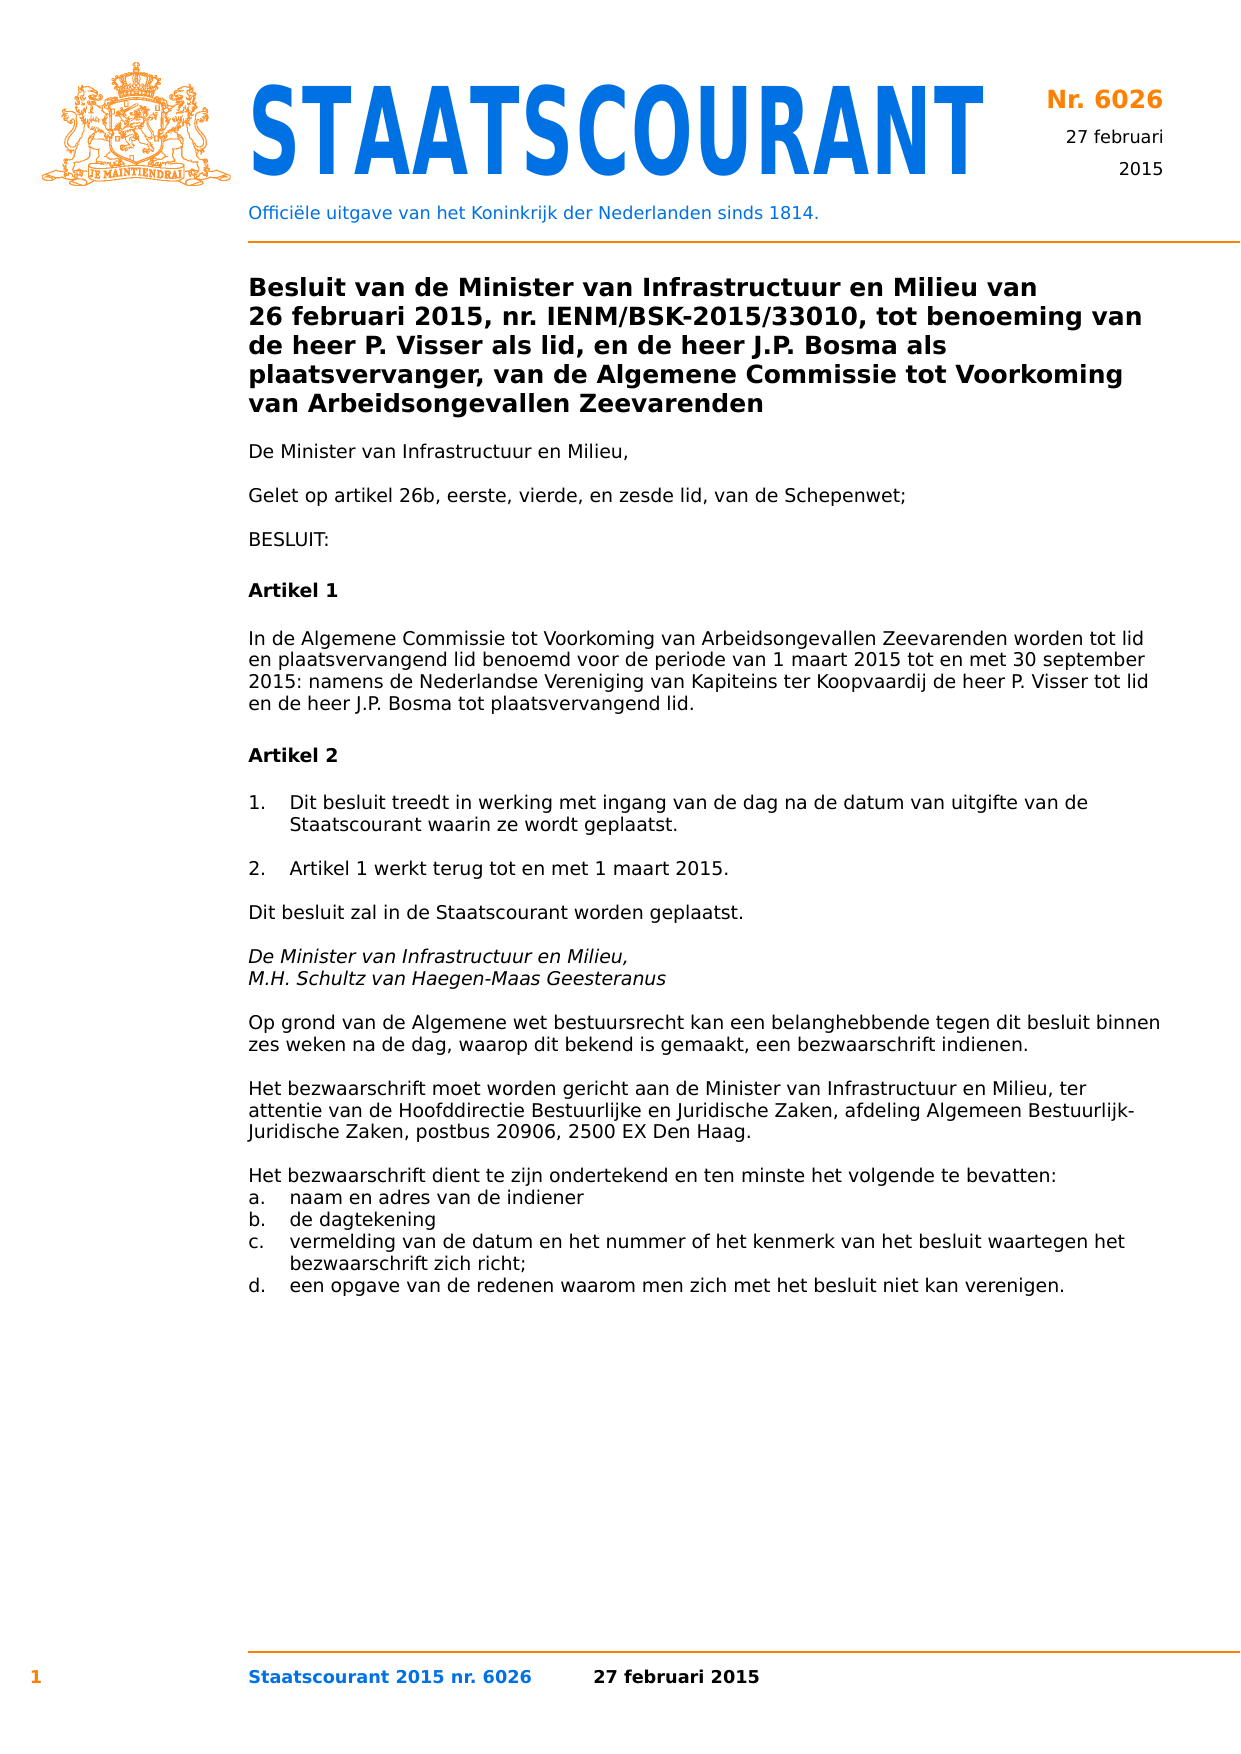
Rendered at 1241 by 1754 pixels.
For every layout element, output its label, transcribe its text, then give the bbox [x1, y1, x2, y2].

table_header STAATSCOURANT [248, 62, 998, 203]
text Gelet op artikel 26b, eerste, vierde, en zesde lid, van de Schepenwet; [248, 484, 1163, 507]
table_header [25, 62, 248, 241]
text Op grond van de Algemene wet bestuursrecht kan een belanghebbende tegen dit besluit binnen zes weken na de dag, waarop dit bekend is gemaakt, een bezwaarschrift indienen. [248, 1012, 1163, 1056]
text c. vermelding van de datum en het nummer of het kenmerk van het besluit waartegen het bezwaarschrift zich richt; [248, 1231, 1163, 1275]
picture [41, 62, 231, 186]
text 1. Dit besluit treedt in werking met ingang van de dag na de datum van uitgifte van de Staatscourant waarin ze wordt geplaatst. [248, 792, 1163, 836]
text d. een opgave van de redenen waarom men zich met het besluit niet kan verenigen. [248, 1275, 1163, 1297]
text De Minister van Infrastructuur en Milieu, M.H. Schultz van Haegen-Maas Geesteranus [248, 946, 1163, 990]
table_header Nr. 6026 [998, 62, 1240, 121]
table_cell Officiële uitgave van het Koninkrijk der Nederlanden sinds 1814. [248, 203, 1240, 241]
text Dit besluit zal in de Staatscourant worden geplaatst. [248, 902, 1163, 924]
text 2. Artikel 1 werkt terug tot en met 1 maart 2015. [248, 858, 1163, 880]
text b. de dagtekening [248, 1209, 1163, 1231]
text BESLUIT: [248, 528, 1163, 550]
table_cell 27 februari [998, 121, 1240, 153]
subtitle Artikel 1 [248, 580, 1163, 602]
text In de Algemene Commissie tot Voorkoming van Arbeidsongevallen Zeevarenden worden tot lid en plaatsvervangend lid benoemd voor de periode van 1 maart 2015 tot en met 30 september 2015: namens de Nederlandse Vereniging van Kapiteins ter Koopvaardij de heer P. Visser tot lid en de heer J.P. Bosma tot plaatsvervangend lid. [248, 627, 1163, 715]
text a. naam en adres van de indiener [248, 1187, 1163, 1209]
subtitle Artikel 2 [248, 745, 1163, 767]
text De Minister van Infrastructuur en Milieu, [248, 441, 1163, 463]
text Het bezwaarschrift dient te zijn ondertekend en ten minste het volgende te bevatten: [248, 1165, 1163, 1187]
text Het bezwaarschrift moet worden gericht aan de Minister van Infrastructuur en Milieu, ter attentie van de Hoofddirectie Bestuurlijke en Juridische Zaken, afdeling Algemeen Bestuurlijk-Juridische Zaken, postbus 20906, 2500 EX Den Haag. [248, 1077, 1163, 1143]
table_cell 2015 [998, 153, 1240, 203]
subtitle Besluit van de Minister van Infrastructuur en Milieu van 26 februari 2015, nr. IENM/BSK-2015/33010, tot benoeming van de heer P. Visser als lid, en de heer J.P. Bosma als plaatsvervanger, van de Algemene Commissie tot Voorkoming van Arbeidsongevallen Zeevarenden [248, 273, 1163, 419]
